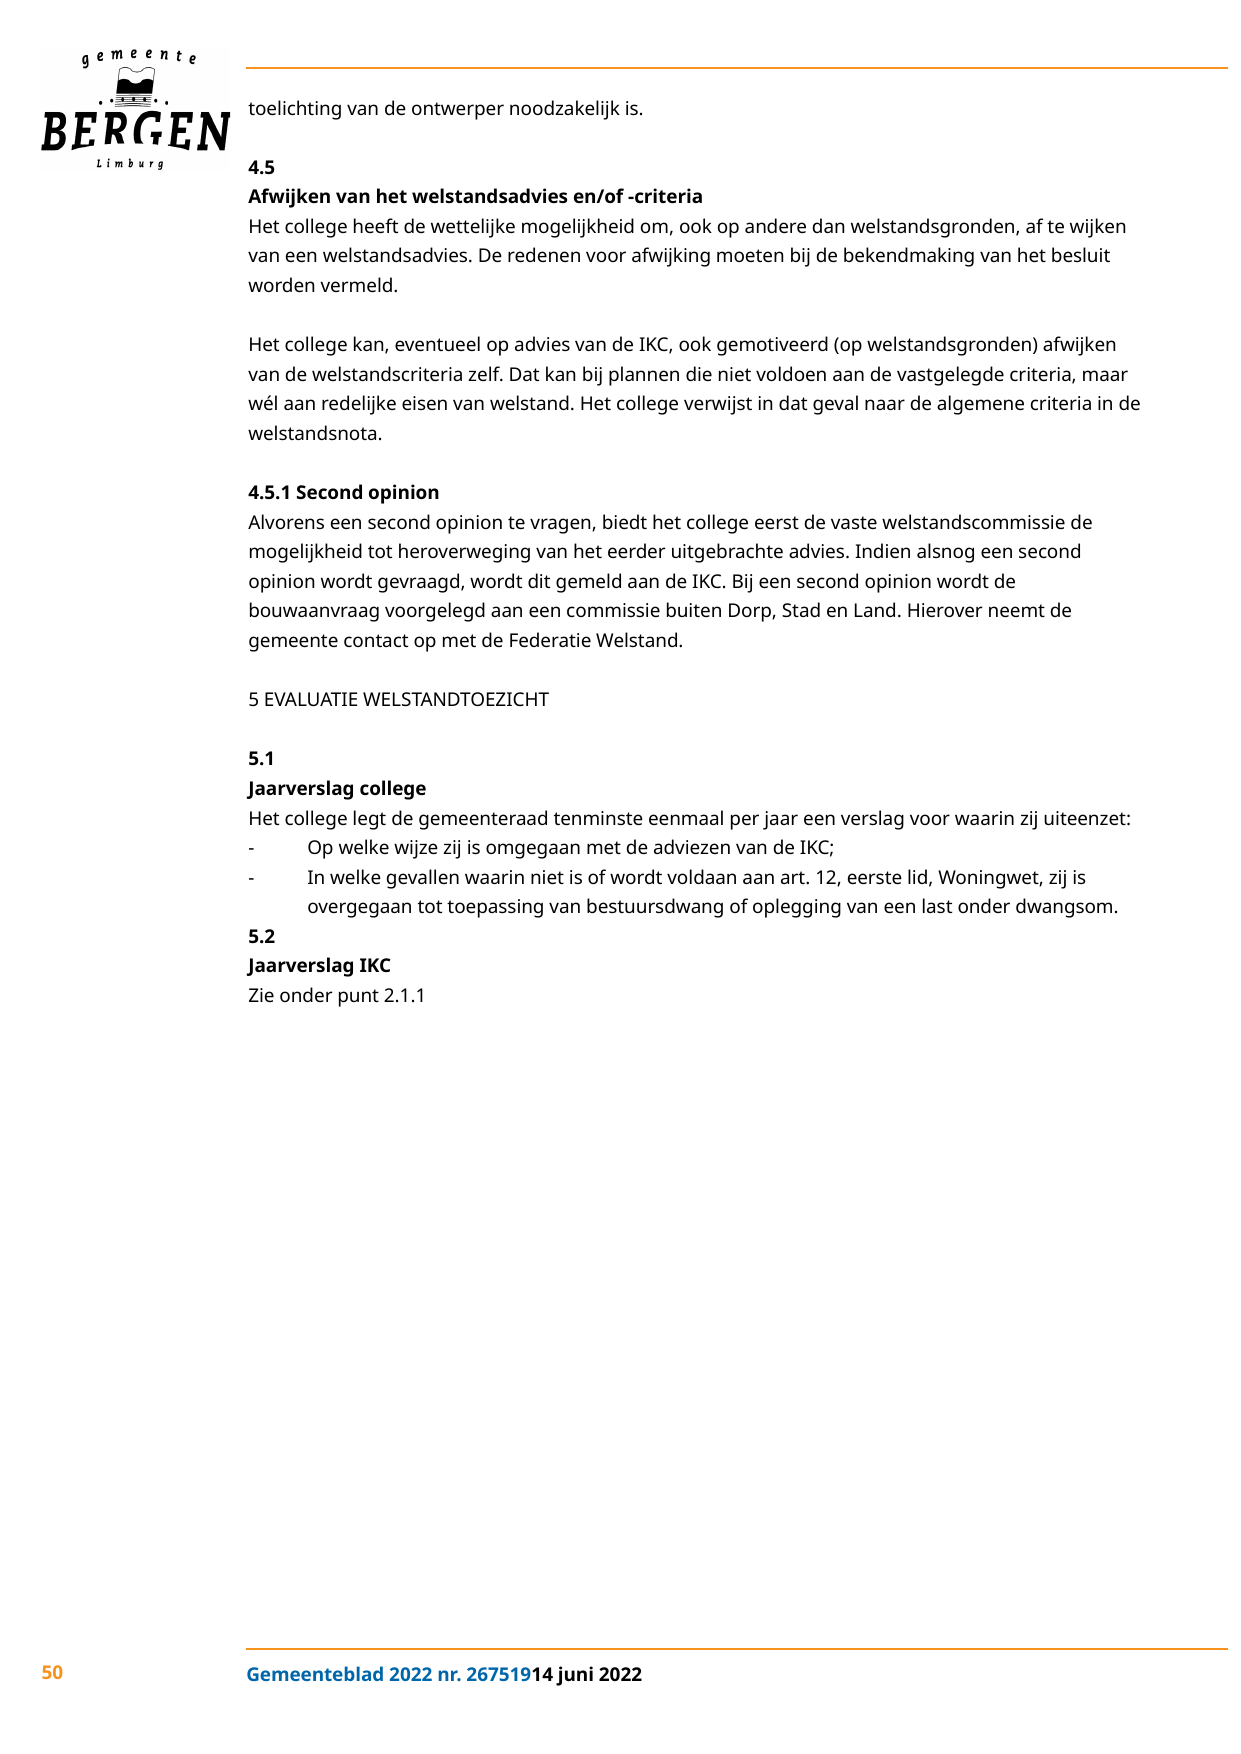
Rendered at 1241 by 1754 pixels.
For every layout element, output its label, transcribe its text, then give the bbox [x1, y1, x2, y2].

text Zie onder punt 2.1.1 [248, 982, 1152, 1008]
text 5 EVALUATIE WELSTANDTOEZICHT [248, 686, 1152, 712]
text 4.5 [248, 154, 1152, 180]
text Alvorens een second opinion te vragen, biedt het college eerst de vaste welstandscommissie de mogelijkheid tot heroverweging van het eerder uitgebrachte advies. Indien alsnog een second opinion wordt gevraagd, wordt dit gemeld aan de IKC. Bij een second opinion wordt de bouwaanvraag voorgelegd aan een commissie buiten Dorp, Stad en Land. Hierover neemt de gemeente contact op met de Federatie Welstand. [248, 509, 1152, 653]
text toelichting van de ontwerper noodzakelijk is. [248, 95, 1152, 121]
text Het college legt de gemeenteraad tenminste eenmaal per jaar een verslag voor waarin zij uiteenzet: [248, 805, 1152, 831]
list In welke gevallen waarin niet is of wordt voldaan aan art. 12, eerste lid, Woningwet, zij is overgegaan tot toepassing van bestuursdwang of oplegging van een last onder dwangsom. [248, 864, 1152, 919]
text Het college heeft de wettelijke mogelijkheid om, ook op andere dan welstandsgronden, af te wijken van een welstandsadvies. De redenen voor afwijking moeten bij de bekendmaking van het besluit worden vermeld. [248, 213, 1152, 298]
text 4.5.1 Second opinion [248, 479, 1152, 505]
text Jaarverslag college [248, 775, 1152, 801]
picture [41, 47, 231, 172]
text Afwijken van het welstandsadvies en/of -criteria [248, 183, 1152, 209]
text 5.2 [248, 923, 1152, 949]
list Op welke wijze zij is omgegaan met de adviezen van de IKC; [248, 834, 1152, 860]
text Het college kan, eventueel op advies van de IKC, ook gemotiveerd (op welstandsgronden) afwijken van de welstandscriteria zelf. Dat kan bij plannen die niet voldoen aan de vastgelegde criteria, maar wél aan redelijke eisen van welstand. Het college verwijst in dat geval naar de algemene criteria in de welstandsnota. [248, 331, 1152, 446]
text 5.1 [248, 746, 1152, 771]
text Jaarverslag IKC [248, 953, 1152, 978]
